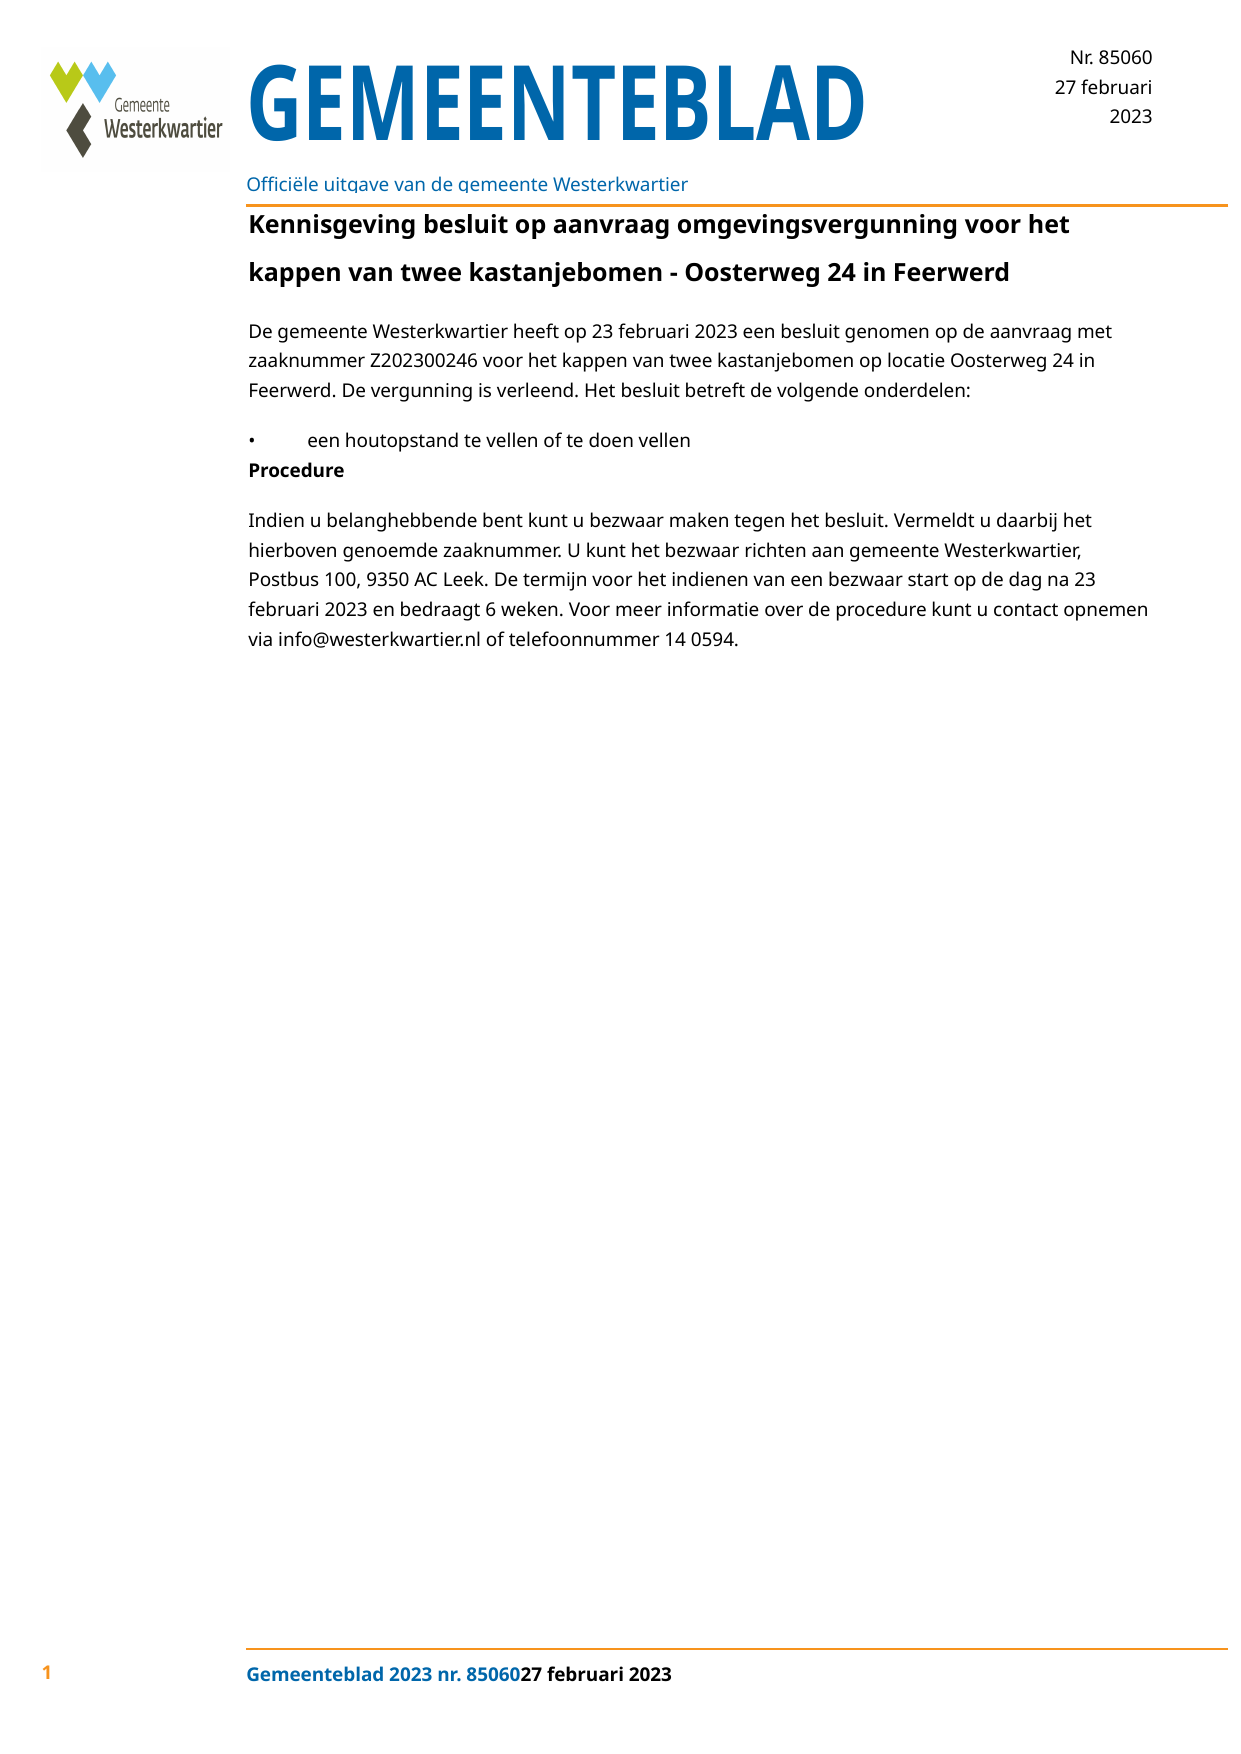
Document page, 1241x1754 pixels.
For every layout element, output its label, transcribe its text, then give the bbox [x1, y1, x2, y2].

text Procedure [248, 457, 1152, 483]
text Kennisgeving besluit op aanvraag omgevingsvergunning voor het kappen van twee kastanjebomen - Oosterweg 24 in Feerwerd [248, 207, 1152, 288]
list een houtopstand te vellen of te doen vellen [248, 427, 1152, 453]
text Indien u belanghebbende bent kunt u bezwaar maken tegen het besluit. Vermeldt u daarbij het hierboven genoemde zaaknummer. U kunt het bezwaar richten aan gemeente Westerkwartier, Postbus 100, 9350 AC Leek. De termijn voor het indienen van een bezwaar start op de dag na 23 februari 2023 en bedraagt 6 weken. Voor meer informatie over de procedure kunt u contact opnemen via info@westerkwartier.nl of telefoonnummer 14 0594. [248, 507, 1152, 652]
text De gemeente Westerkwartier heeft op 23 februari 2023 een besluit genomen op de aanvraag met zaaknummer Z202300246 voor het kappen van twee kastanjebomen op locatie Oosterweg 24 in Feerwerd. De vergunning is verleend. Het besluit betreft de volgende onderdelen: [248, 318, 1152, 403]
picture [41, 47, 231, 172]
